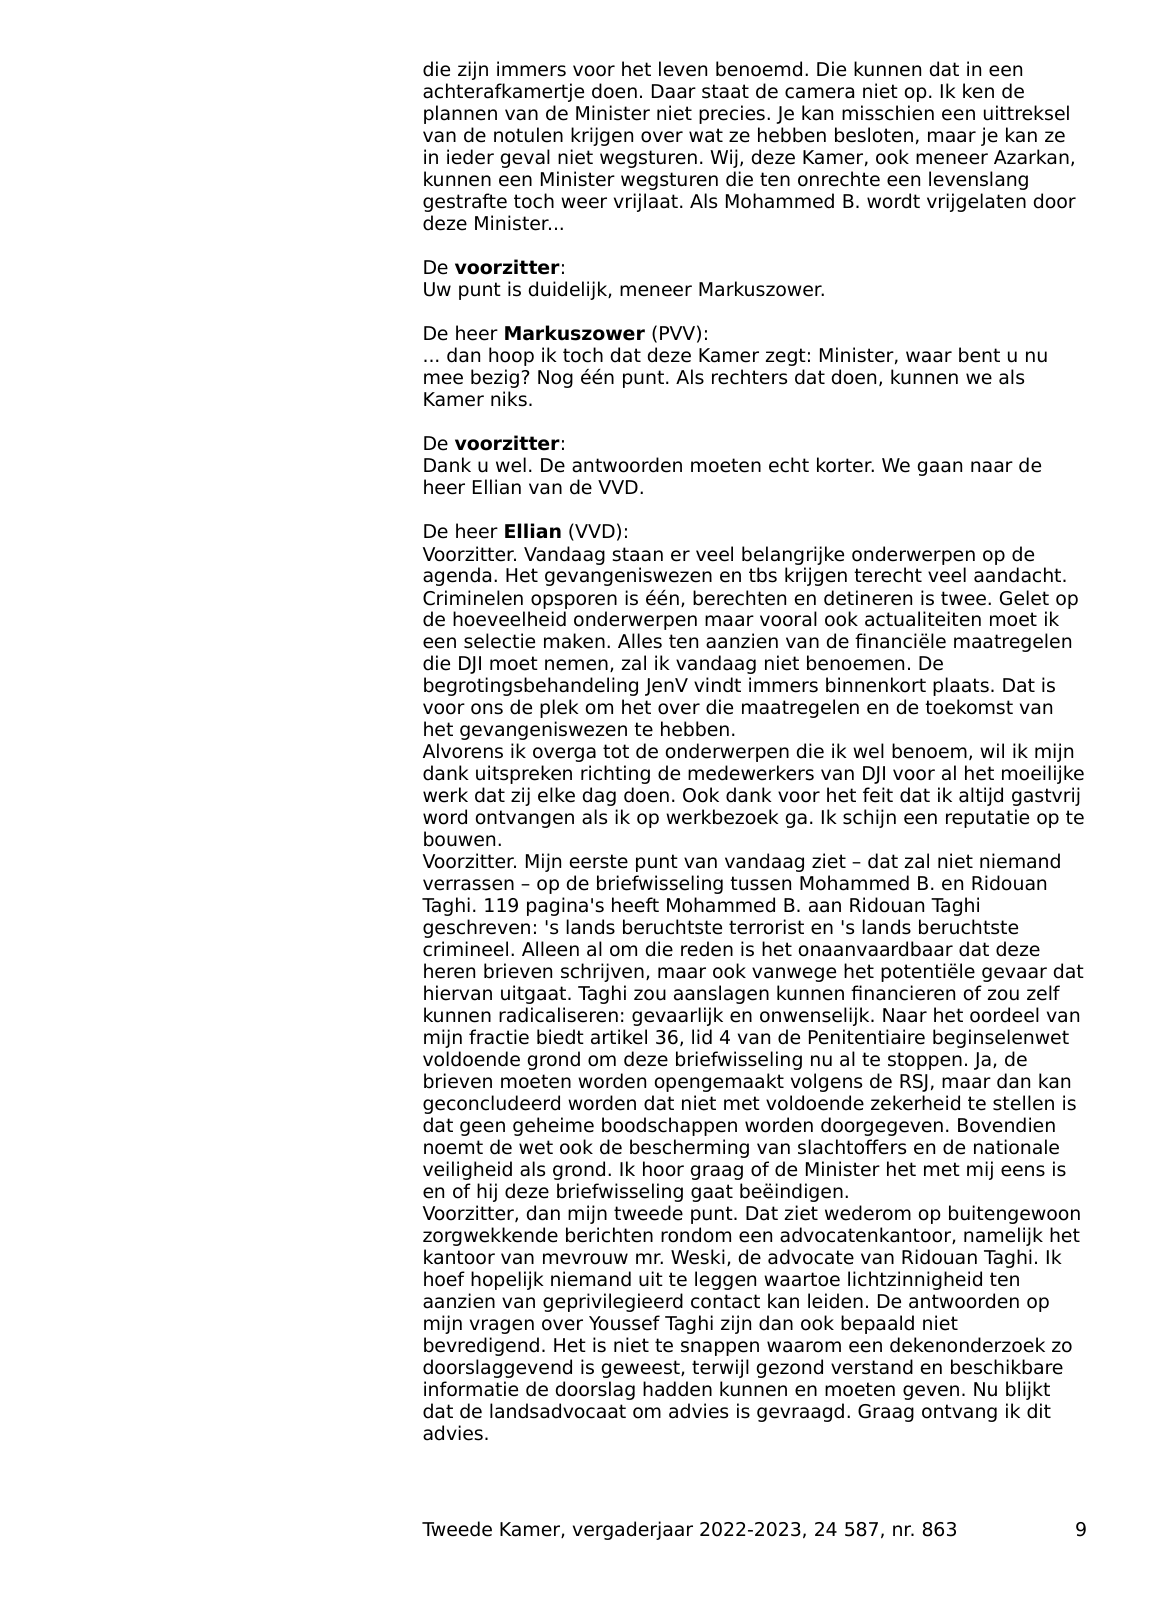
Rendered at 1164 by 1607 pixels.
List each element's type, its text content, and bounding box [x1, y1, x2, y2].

text Voorzitter. Vandaag staan er veel belangrijke onderwerpen op de agenda. Het gevangeniswezen en tbs krijgen terecht veel aandacht. Criminelen opsporen is één, berechten en detineren is twee. Gelet op de hoeveelheid onderwerpen maar vooral ook actualiteiten moet ik een selectie maken. Alles ten aanzien van de financiële maatregelen die DJI moet nemen, zal ik vandaag niet benoemen. De begrotingsbehandeling JenV vindt immers binnenkort plaats. Dat is voor ons de plek om het over die maatregelen en de toekomst van het gevangeniswezen te hebben. [422, 543, 1087, 741]
text De voorzitter: [422, 433, 1087, 455]
text Uw punt is duidelijk, meneer Markuszower. [422, 279, 1087, 301]
text De heer Markuszower (PVV): [422, 323, 1087, 345]
text Voorzitter, dan mijn tweede punt. Dat ziet wederom op buitengewoon zorgwekkende berichten rondom een advocatenkantoor, namelijk het kantoor van mevrouw mr. Weski, de advocate van Ridouan Taghi. Ik hoef hopelijk niemand uit te leggen waartoe lichtzinnigheid ten aanzien van geprivilegieerd contact kan leiden. De antwoorden op mijn vragen over Youssef Taghi zijn dan ook bepaald niet bevredigend. Het is niet te snappen waarom een dekenonderzoek zo doorslaggevend is geweest, terwijl gezond verstand en beschikbare informatie de doorslag hadden kunnen en moeten geven. Nu blijkt dat de landsadvocaat om advies is gevraagd. Graag ontvang ik dit advies. [422, 1203, 1087, 1444]
text De voorzitter: [422, 257, 1087, 279]
text Voorzitter. Mijn eerste punt van vandaag ziet – dat zal niet niemand verrassen – op de briefwisseling tussen Mohammed B. en Ridouan Taghi. 119 pagina's heeft Mohammed B. aan Ridouan Taghi geschreven: 's lands beruchtste terrorist en 's lands beruchtste crimineel. Alleen al om die reden is het onaanvaardbaar dat deze heren brieven schrijven, maar ook vanwege het potentiële gevaar dat hiervan uitgaat. Taghi zou aanslagen kunnen financieren of zou zelf kunnen radicaliseren: gevaarlijk en onwenselijk. Naar het oordeel van mijn fractie biedt artikel 36, lid 4 van de Penitentiaire beginselenwet voldoende grond om deze briefwisseling nu al te stoppen. Ja, de brieven moeten worden opengemaakt volgens de RSJ, maar dan kan geconcludeerd worden dat niet met voldoende zekerheid te stellen is dat geen geheime boodschappen worden doorgegeven. Bovendien noemt de wet ook de bescherming van slachtoffers en de nationale veiligheid als grond. Ik hoor graag of de Minister het met mij eens is en of hij deze briefwisseling gaat beëindigen. [422, 851, 1087, 1203]
text die zijn immers voor het leven benoemd. Die kunnen dat in een achterafkamertje doen. Daar staat de camera niet op. Ik ken de plannen van de Minister niet precies. Je kan misschien een uittreksel van de notulen krijgen over wat ze hebben besloten, maar je kan ze in ieder geval niet wegsturen. Wij, deze Kamer, ook meneer Azarkan, kunnen een Minister wegsturen die ten onrechte een levenslang gestrafte toch weer vrijlaat. Als Mohammed B. wordt vrijgelaten door deze Minister... [422, 59, 1087, 235]
text Alvorens ik overga tot de onderwerpen die ik wel benoem, wil ik mijn dank uitspreken richting de medewerkers van DJI voor al het moeilijke werk dat zij elke dag doen. Ook dank voor het feit dat ik altijd gastvrij word ontvangen als ik op werkbezoek ga. Ik schijn een reputatie op te bouwen. [422, 741, 1087, 851]
text De heer Ellian (VVD): [422, 521, 1087, 543]
text Dank u wel. De antwoorden moeten echt korter. We gaan naar de heer Ellian van de VVD. [422, 455, 1087, 499]
text ... dan hoop ik toch dat deze Kamer zegt: Minister, waar bent u nu mee bezig? Nog één punt. Als rechters dat doen, kunnen we als Kamer niks. [422, 345, 1087, 411]
